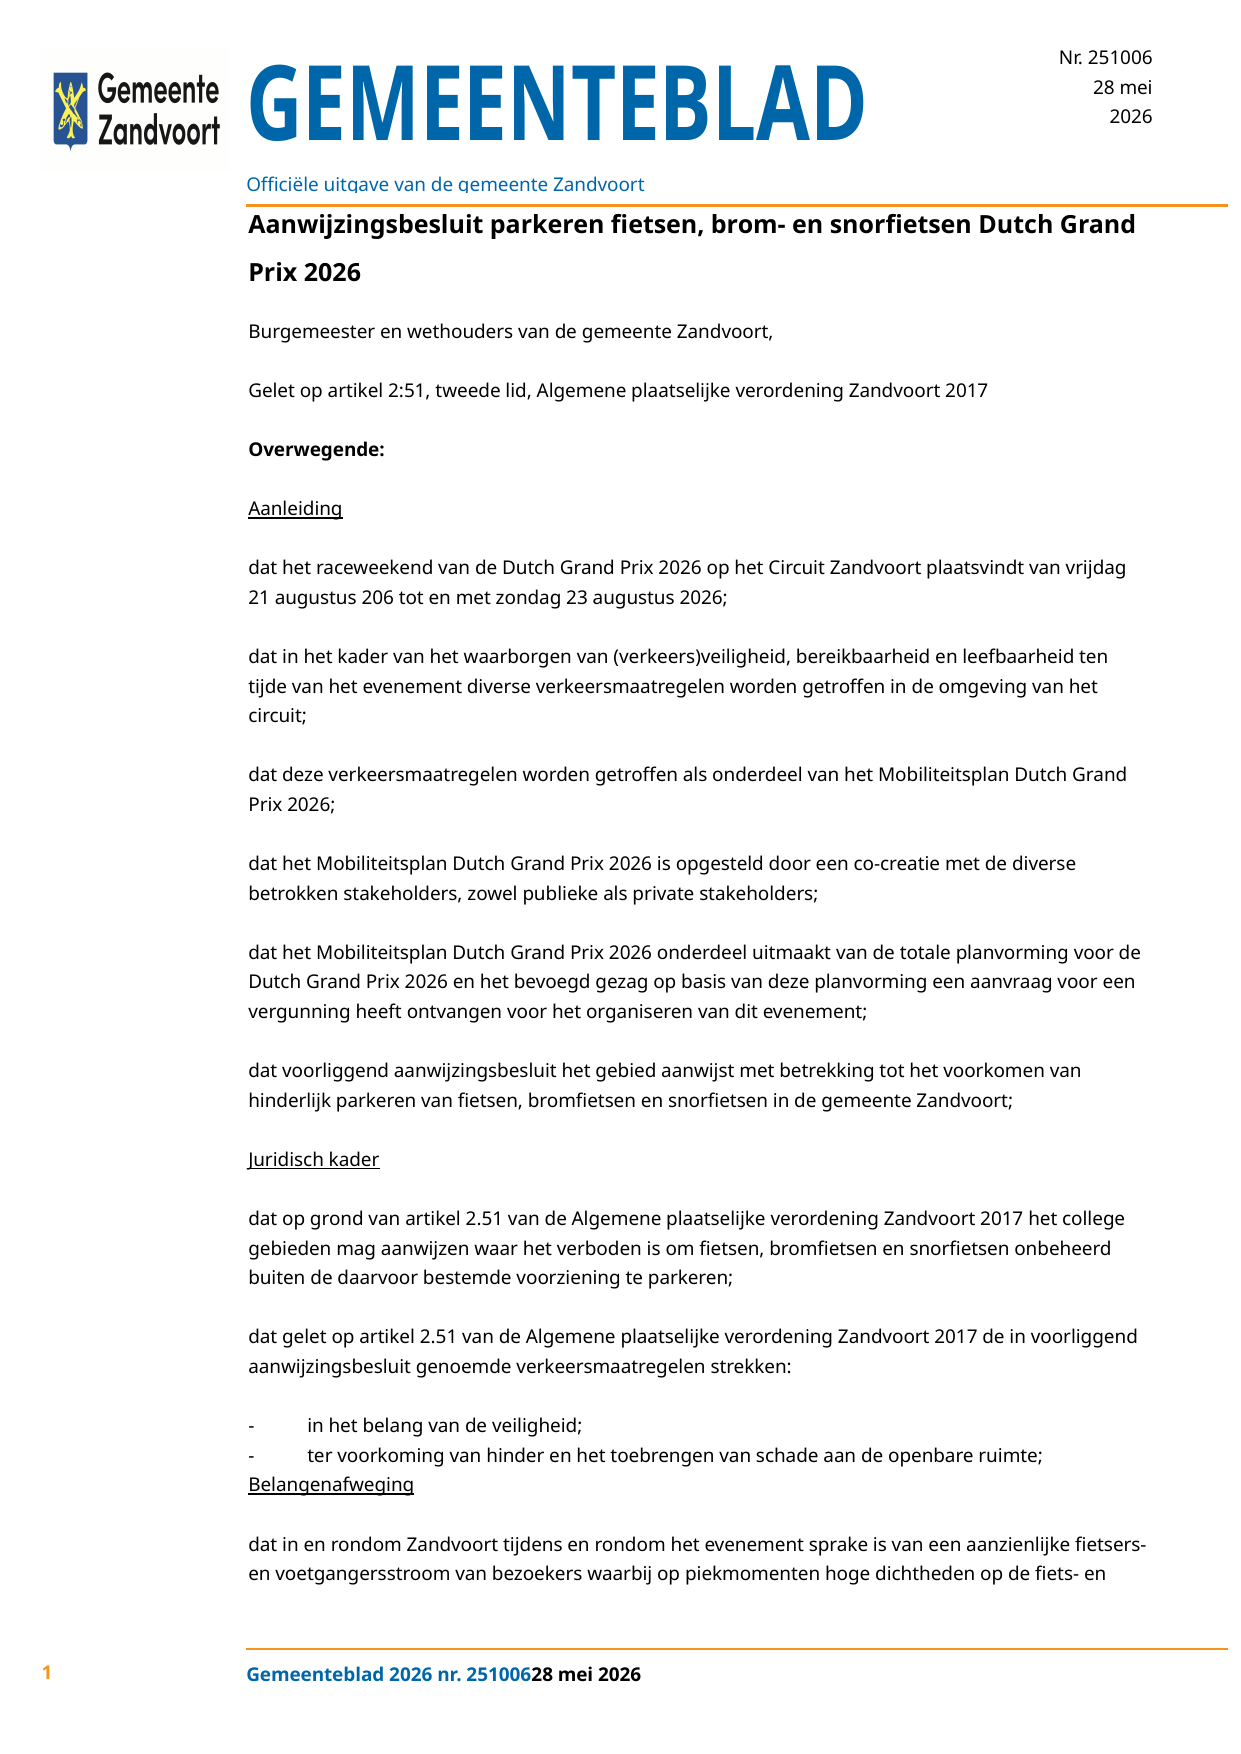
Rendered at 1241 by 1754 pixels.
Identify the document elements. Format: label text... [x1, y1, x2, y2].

list ter voorkoming van hinder en het toebrengen van schade aan de openbare ruimte; [248, 1442, 1152, 1468]
text dat het Mobiliteitsplan Dutch Grand Prix 2026 is opgesteld door een co-creatie met de diverse betrokken stakeholders, zowel publieke als private stakeholders; [248, 850, 1152, 906]
text Belangenafweging [248, 1472, 1152, 1497]
text Gelet op artikel 2:51, tweede lid, Algemene plaatselijke verordening Zandvoort 2017 [248, 377, 1152, 403]
text dat het Mobiliteitsplan Dutch Grand Prix 2026 onderdeel uitmaakt van de totale planvorming voor de Dutch Grand Prix 2026 en het bevoegd gezag op basis van deze planvorming een aanvraag voor een vergunning heeft ontvangen voor het organiseren van dit evenement; [248, 939, 1152, 1024]
text Burgemeester en wethouders van de gemeente Zandvoort, [248, 318, 1152, 344]
text dat deze verkeersmaatregelen worden getroffen als onderdeel van het Mobiliteitsplan Dutch Grand Prix 2026; [248, 762, 1152, 817]
text Juridisch kader [248, 1146, 1152, 1172]
text dat in het kader van het waarborgen van (verkeers)veiligheid, bereikbaarheid en leefbaarheid ten tijde van het evenement diverse verkeersmaatregelen worden getroffen in de omgeving van het circuit; [248, 643, 1152, 728]
text Aanleiding [248, 495, 1152, 521]
text dat op grond van artikel 2.51 van de Algemene plaatselijke verordening Zandvoort 2017 het college gebieden mag aanwijzen waar het verboden is om fietsen, bromfietsen en snorfietsen onbeheerd buiten de daarvoor bestemde voorziening te parkeren; [248, 1205, 1152, 1290]
text dat het raceweekend van de Dutch Grand Prix 2026 op het Circuit Zandvoort plaatsvindt van vrijdag 21 augustus 206 tot en met zondag 23 augustus 2026; [248, 554, 1152, 610]
picture [41, 47, 231, 172]
text dat in en rondom Zandvoort tijdens en rondom het evenement sprake is van een aanzienlijke fietsers- en voetgangersstroom van bezoekers waarbij op piekmomenten hoge dichtheden op de fiets- en [248, 1531, 1152, 1586]
text dat voorliggend aanwijzingsbesluit het gebied aanwijst met betrekking tot het voorkomen van hinderlijk parkeren van fietsen, bromfietsen en snorfietsen in de gemeente Zandvoort; [248, 1057, 1152, 1113]
text Aanwijzingsbesluit parkeren fietsen, brom- en snorfietsen Dutch Grand Prix 2026 [248, 207, 1152, 288]
text Overwegende: [248, 436, 1152, 462]
text dat gelet op artikel 2.51 van de Algemene plaatselijke verordening Zandvoort 2017 de in voorliggend aanwijzingsbesluit genoemde verkeersmaatregelen strekken: [248, 1324, 1152, 1379]
list in het belang van de veiligheid; [248, 1412, 1152, 1438]
